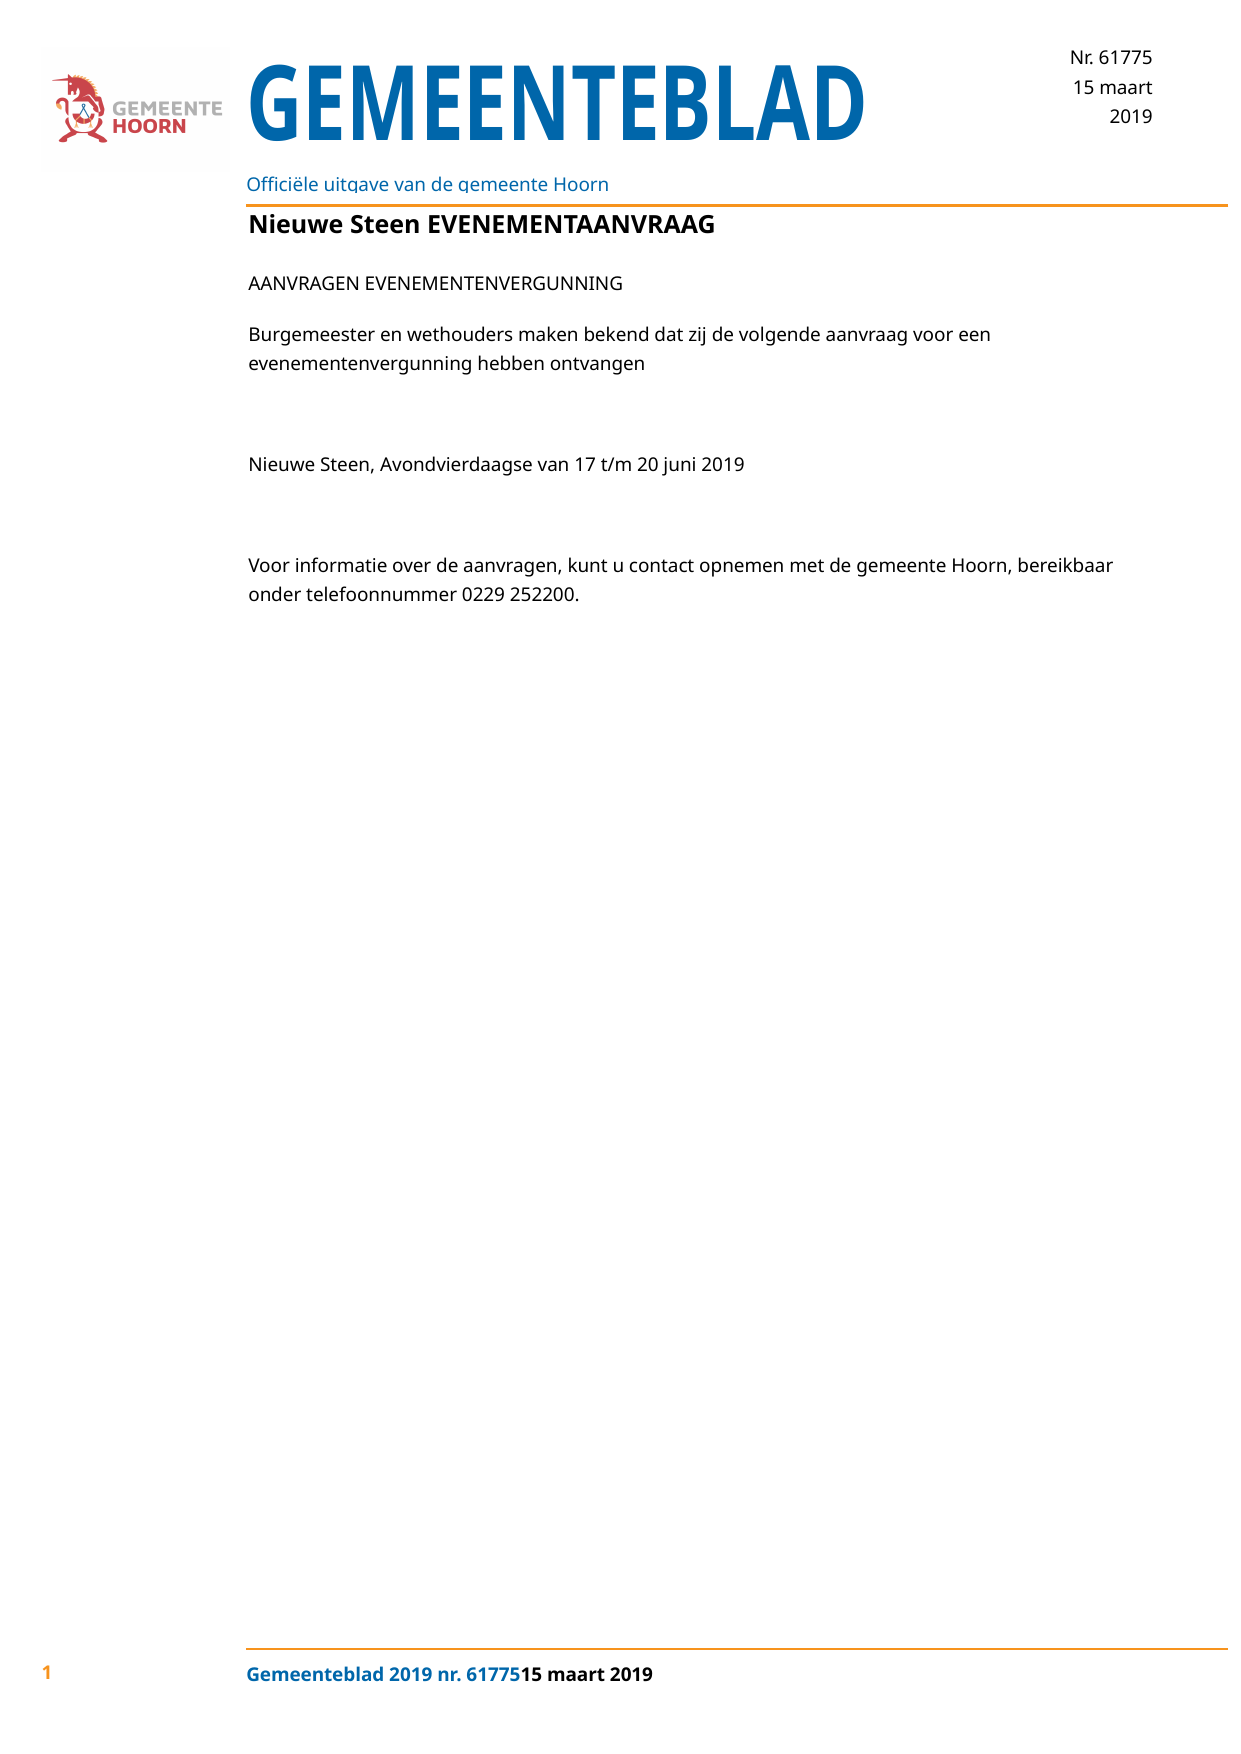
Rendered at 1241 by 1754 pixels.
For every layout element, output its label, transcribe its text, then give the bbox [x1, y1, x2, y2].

text Nieuwe Steen, Avondvierdaagse van 17 t/m 20 juni 2019 [248, 451, 1152, 477]
text Nieuwe Steen EVENEMENTAANVRAAG [248, 207, 1152, 241]
text AANVRAGEN EVENEMENTENVERGUNNING [248, 270, 1152, 296]
text Voor informatie over de aanvragen, kunt u contact opnemen met de gemeente Hoorn, bereikbaar onder telefoonnummer 0229 252200. [248, 552, 1152, 607]
text Burgemeester en wethouders maken bekend dat zij de volgende aanvraag voor een evenementenvergunning hebben ontvangen [248, 321, 1152, 376]
picture [41, 47, 231, 172]
